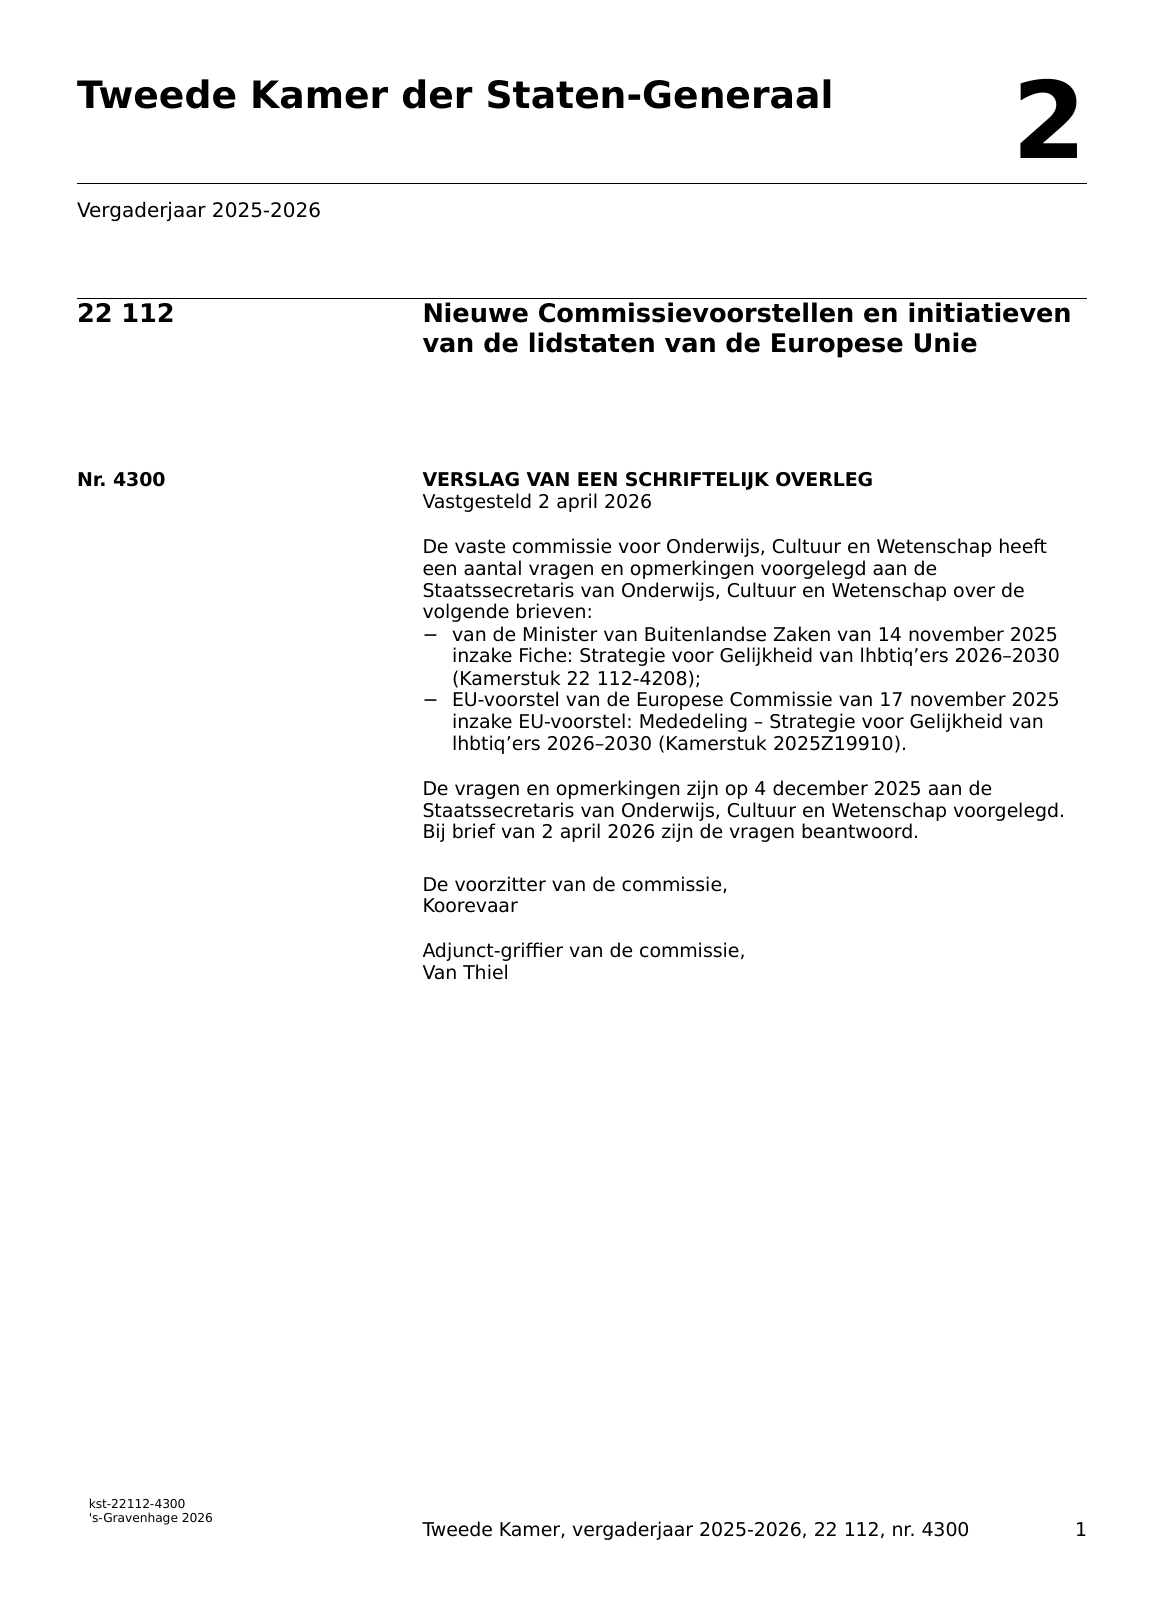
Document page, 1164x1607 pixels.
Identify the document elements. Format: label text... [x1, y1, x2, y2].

text Adjunct-griffier van de commissie, Van Thiel [422, 939, 1087, 983]
table_header Tweede Kamer der Staten-Generaal [77, 59, 886, 183]
subtitle Nr. 4300 VERSLAG VAN EEN SCHRIFTELIJK OVERLEG [77, 469, 1087, 491]
subtitle 22 112 Nieuwe Commissievoorstellen en initiatieven van de lidstaten van de Europese Unie [77, 299, 1087, 358]
text − EU-voorstel van de Europese Commissie van 17 november 2025 inzake EU-voorstel: Mededeling – Strategie voor Gelijkheid van lhbtiq’ers 2026–2030 (Kamerstuk 2025Z19910). [422, 689, 1087, 755]
text De vaste commissie voor Onderwijs, Cultuur en Wetenschap heeft een aantal vragen en opmerkingen voorgelegd aan de Staatssecretaris van Onderwijs, Cultuur en Wetenschap over de volgende brieven: [422, 536, 1087, 623]
table_cell Vergaderjaar 2025-2026 [77, 184, 1087, 298]
text − van de Minister van Buitenlandse Zaken van 14 november 2025 inzake Fiche: Strategie voor Gelijkheid van lhbtiq’ers 2026–2030 (Kamerstuk 22 112-4208); [422, 623, 1087, 689]
text De voorzitter van de commissie, Koorevaar [422, 873, 1087, 917]
text Vastgesteld 2 april 2026 [422, 491, 1087, 513]
table_header 2 [886, 59, 1087, 183]
text De vragen en opmerkingen zijn op 4 december 2025 aan de Staatssecretaris van Onderwijs, Cultuur en Wetenschap voorgelegd. Bij brief van 2 april 2026 zijn de vragen beantwoord. [422, 777, 1087, 843]
text kst-22112-4300 [88, 1497, 323, 1511]
text 's-Gravenhage 2026 [88, 1511, 323, 1525]
